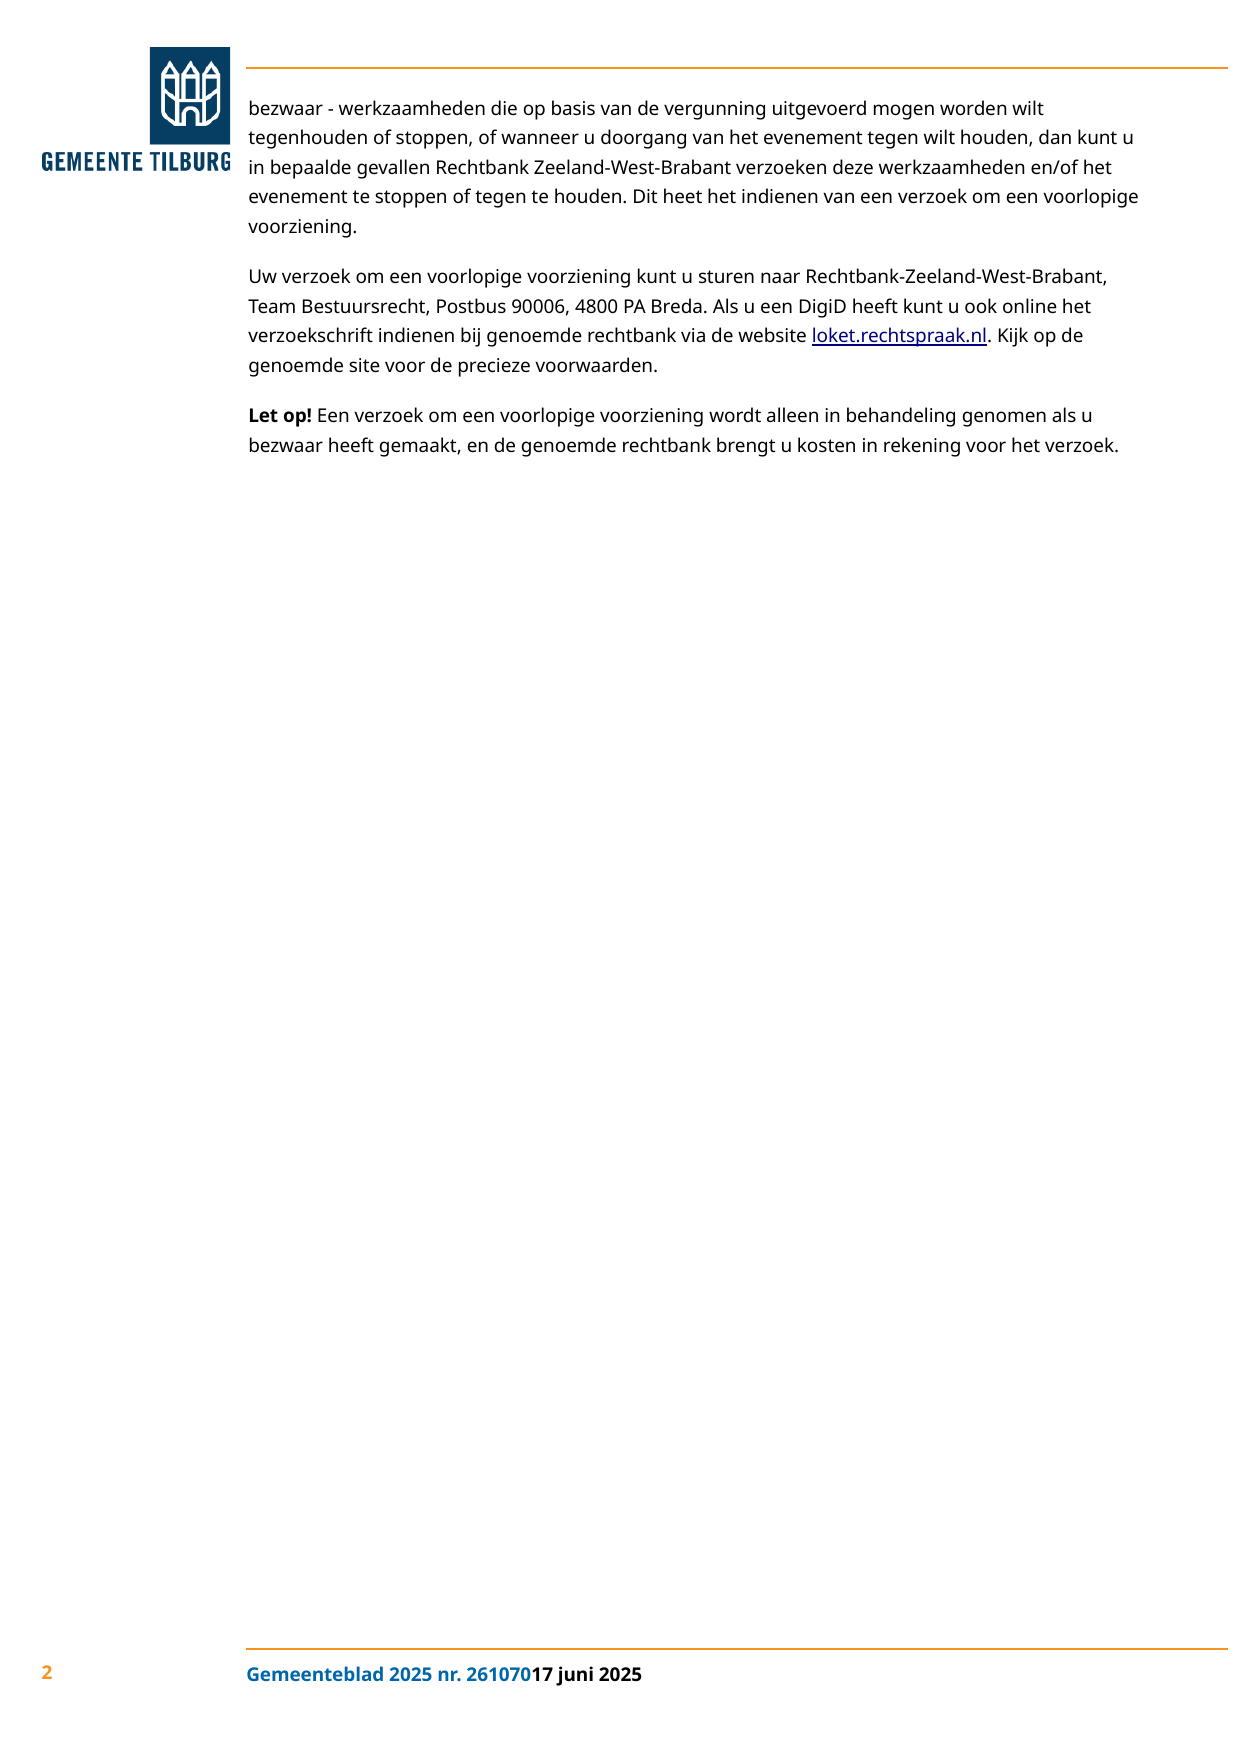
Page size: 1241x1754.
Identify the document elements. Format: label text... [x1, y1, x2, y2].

text Let op! Een verzoek om een voorlopige voorziening wordt alleen in behandeling genomen als u bezwaar heeft gemaakt, en de genoemde rechtbank brengt u kosten in rekening voor het verzoek. [248, 403, 1152, 458]
text bezwaar - werkzaamheden die op basis van de vergunning uitgevoerd mogen worden wilt tegenhouden of stoppen, of wanneer u doorgang van het evenement tegen wilt houden, dan kunt u in bepaalde gevallen Rechtbank Zeeland-West-Brabant verzoeken deze werkzaamheden en/of het evenement te stoppen of tegen te houden. Dit heet het indienen van een verzoek om een voorlopige voorziening. [248, 95, 1152, 239]
text Uw verzoek om een voorlopige voorziening kunt u sturen naar Rechtbank-Zeeland-West-Brabant, Team Bestuursrecht, Postbus 90006, 4800 PA Breda. Als u een DigiD heeft kunt u ook online het verzoekschrift indienen bij genoemde rechtbank via de website loket.rechtspraak.nl. Kijk op de genoemde site voor de precieze voorwaarden. [248, 263, 1152, 378]
picture [41, 47, 231, 172]
